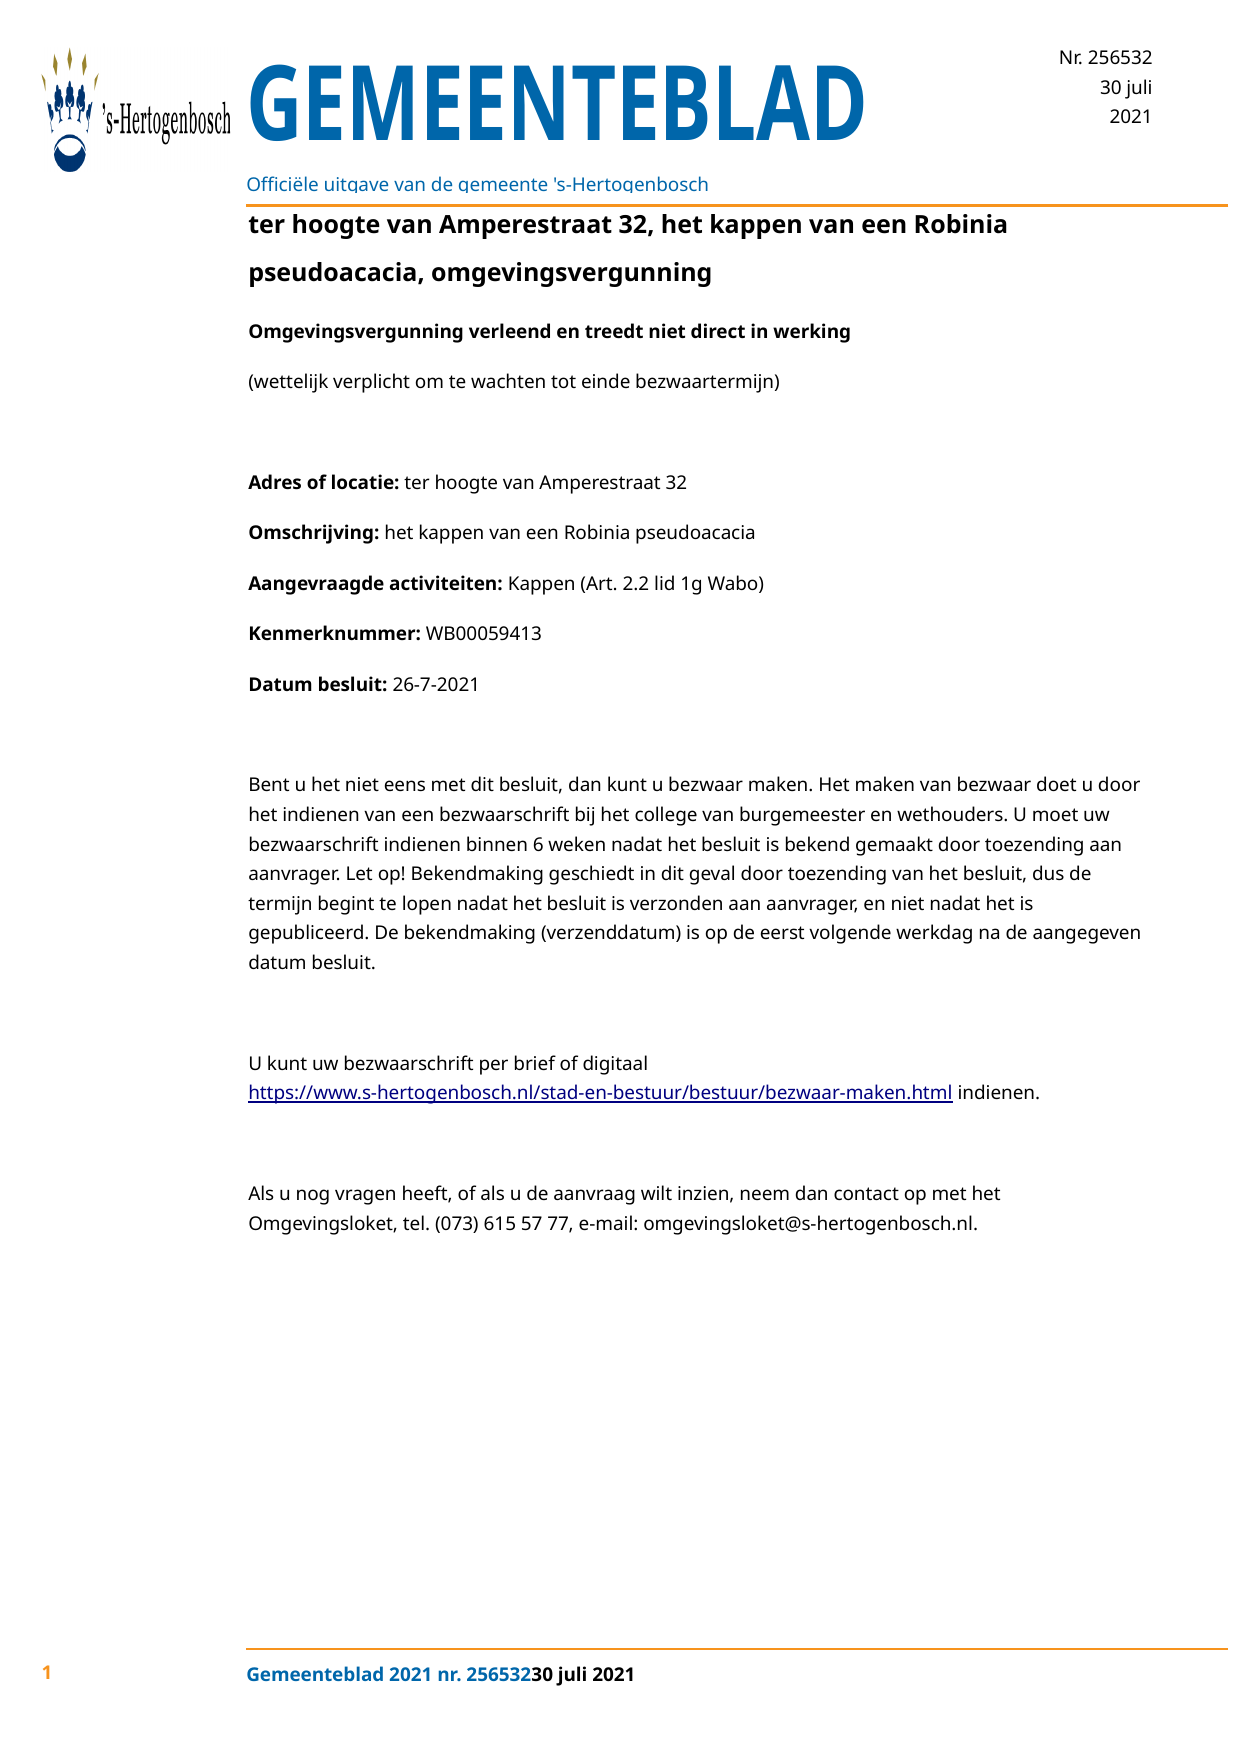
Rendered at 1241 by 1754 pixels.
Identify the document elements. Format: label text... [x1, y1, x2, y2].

text U kunt uw bezwaarschrift per brief of digitaal https://www.s-hertogenbosch.nl/stad-en-bestuur/bestuur/bezwaar-maken.html indienen. [248, 1050, 1152, 1105]
text Bent u het niet eens met dit besluit, dan kunt u bezwaar maken. Het maken van bezwaar doet u door het indienen van een bezwaarschrift bij het college van burgemeester en wethouders. U moet uw bezwaarschrift indienen binnen 6 weken nadat het besluit is bekend gemaakt door toezending aan aanvrager. Let op! Bekendmaking geschiedt in dit geval door toezending van het besluit, dus de termijn begint te lopen nadat het besluit is verzonden aan aanvrager, en niet nadat het is gepubliceerd. De bekendmaking (verzenddatum) is op de eerst volgende werkdag na de aangegeven datum besluit. [248, 772, 1152, 975]
text Als u nog vragen heeft, of als u de aanvraag wilt inzien, neem dan contact op met het Omgevingsloket, tel. (073) 615 57 77, e-mail: omgevingsloket@s-hertogenbosch.nl. [248, 1180, 1152, 1236]
text Kenmerknummer: WB00059413 [248, 620, 1152, 646]
text Datum besluit: 26-7-2021 [248, 671, 1152, 697]
text Adres of locatie: ter hoogte van Amperestraat 32 [248, 469, 1152, 495]
text Omgevingsvergunning verleend en treedt niet direct in werking [248, 318, 1152, 344]
text Aangevraagde activiteiten: Kappen (Art. 2.2 lid 1g Wabo) [248, 570, 1152, 596]
text Omschrijving: het kappen van een Robinia pseudoacacia [248, 519, 1152, 545]
picture [41, 47, 231, 172]
text ter hoogte van Amperestraat 32, het kappen van een Robinia pseudoacacia, omgevingsvergunning [248, 207, 1152, 288]
text (wettelijk verplicht om te wachten tot einde bezwaartermijn) [248, 368, 1152, 394]
